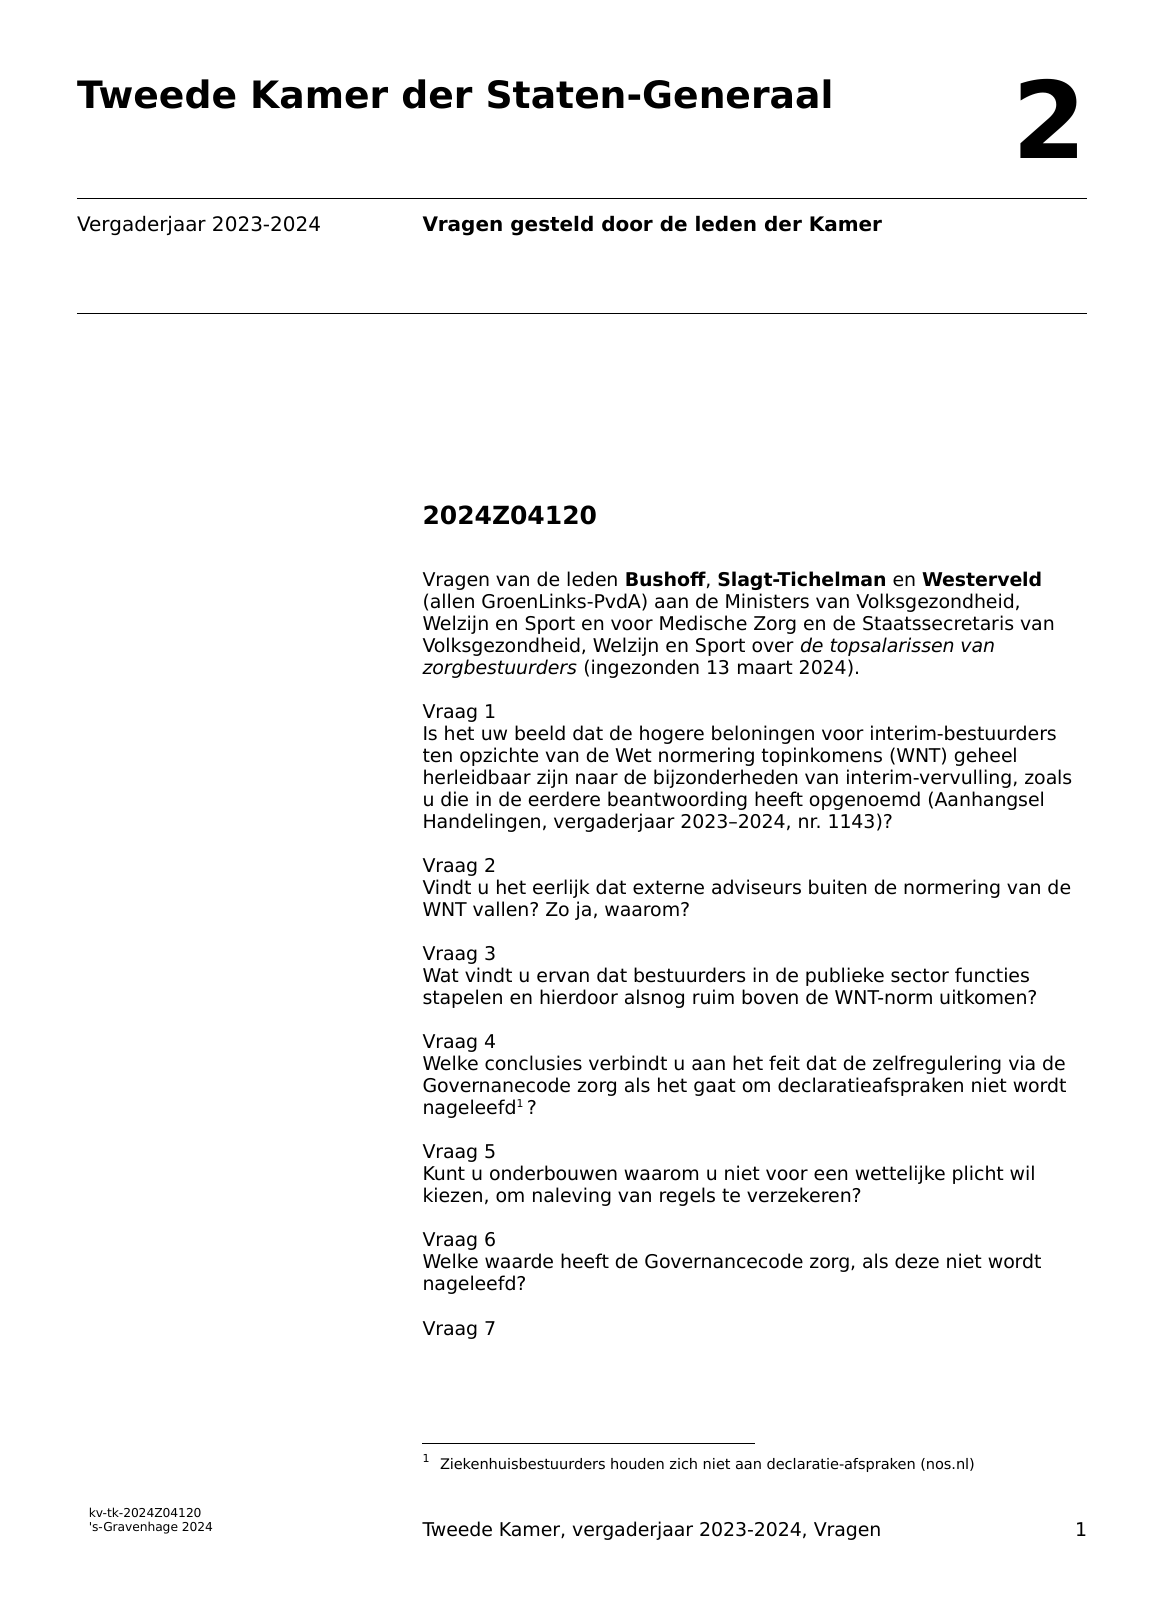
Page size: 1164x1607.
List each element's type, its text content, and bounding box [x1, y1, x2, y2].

text Vraag 2 [422, 855, 1087, 877]
text Welke waarde heeft de Governancecode zorg, als deze niet wordt nageleefd? [422, 1251, 1087, 1295]
text Vragen van de leden Bushoff, Slagt-Tichelman en Westerveld (allen GroenLinks-PvdA) aan de Ministers van Volksgezondheid, Welzijn en Sport en voor Medische Zorg en de Staatssecretaris van Volksgezondheid, Welzijn en Sport over de topsalarissen van zorgbestuurders (ingezonden 13 maart 2024). [422, 569, 1087, 679]
text Ziekenhuisbestuurders houden zich niet aan declaratie-afspraken (nos.nl) [422, 1452, 1087, 1474]
text 2024Z04120 [422, 501, 1087, 531]
text Welke conclusies verbindt u aan het feit dat de zelfregulering via de Governanecode zorg als het gaat om declaratieafspraken niet wordt nageleefd? [422, 1053, 1087, 1119]
text Vraag 7 [422, 1317, 1087, 1339]
text Vindt u het eerlijk dat externe adviseurs buiten de normering van de WNT vallen? Zo ja, waarom? [422, 877, 1087, 921]
text Vraag 3 [422, 943, 1087, 965]
text Kunt u onderbouwen waarom u niet voor een wettelijke plicht wil kiezen, om naleving van regels te verzekeren? [422, 1163, 1087, 1207]
text Vraag 1 [422, 701, 1087, 723]
text Vraag 4 [422, 1031, 1087, 1053]
table_cell Vragen gesteld door de leden der Kamer [422, 199, 1087, 313]
text Vraag 5 [422, 1141, 1087, 1163]
text kv-tk-2024Z04120 [88, 1506, 323, 1520]
table_cell Vergaderjaar 2023-2024 [77, 199, 422, 313]
text 's-Gravenhage 2024 [88, 1520, 323, 1534]
table_header 2 [886, 59, 1087, 198]
text Is het uw beeld dat de hogere beloningen voor interim-bestuurders ten opzichte van de Wet normering topinkomens (WNT) geheel herleidbaar zijn naar de bijzonderheden van interim-vervulling, zoals u die in de eerdere beantwoording heeft opgenoemd (Aanhangsel Handelingen, vergaderjaar 2023–2024, nr. 1143)? [422, 723, 1087, 833]
text Wat vindt u ervan dat bestuurders in de publieke sector functies stapelen en hierdoor alsnog ruim boven de WNT-norm uitkomen? [422, 965, 1087, 1009]
table_header Tweede Kamer der Staten-Generaal [77, 59, 886, 198]
text Vraag 6 [422, 1229, 1087, 1251]
